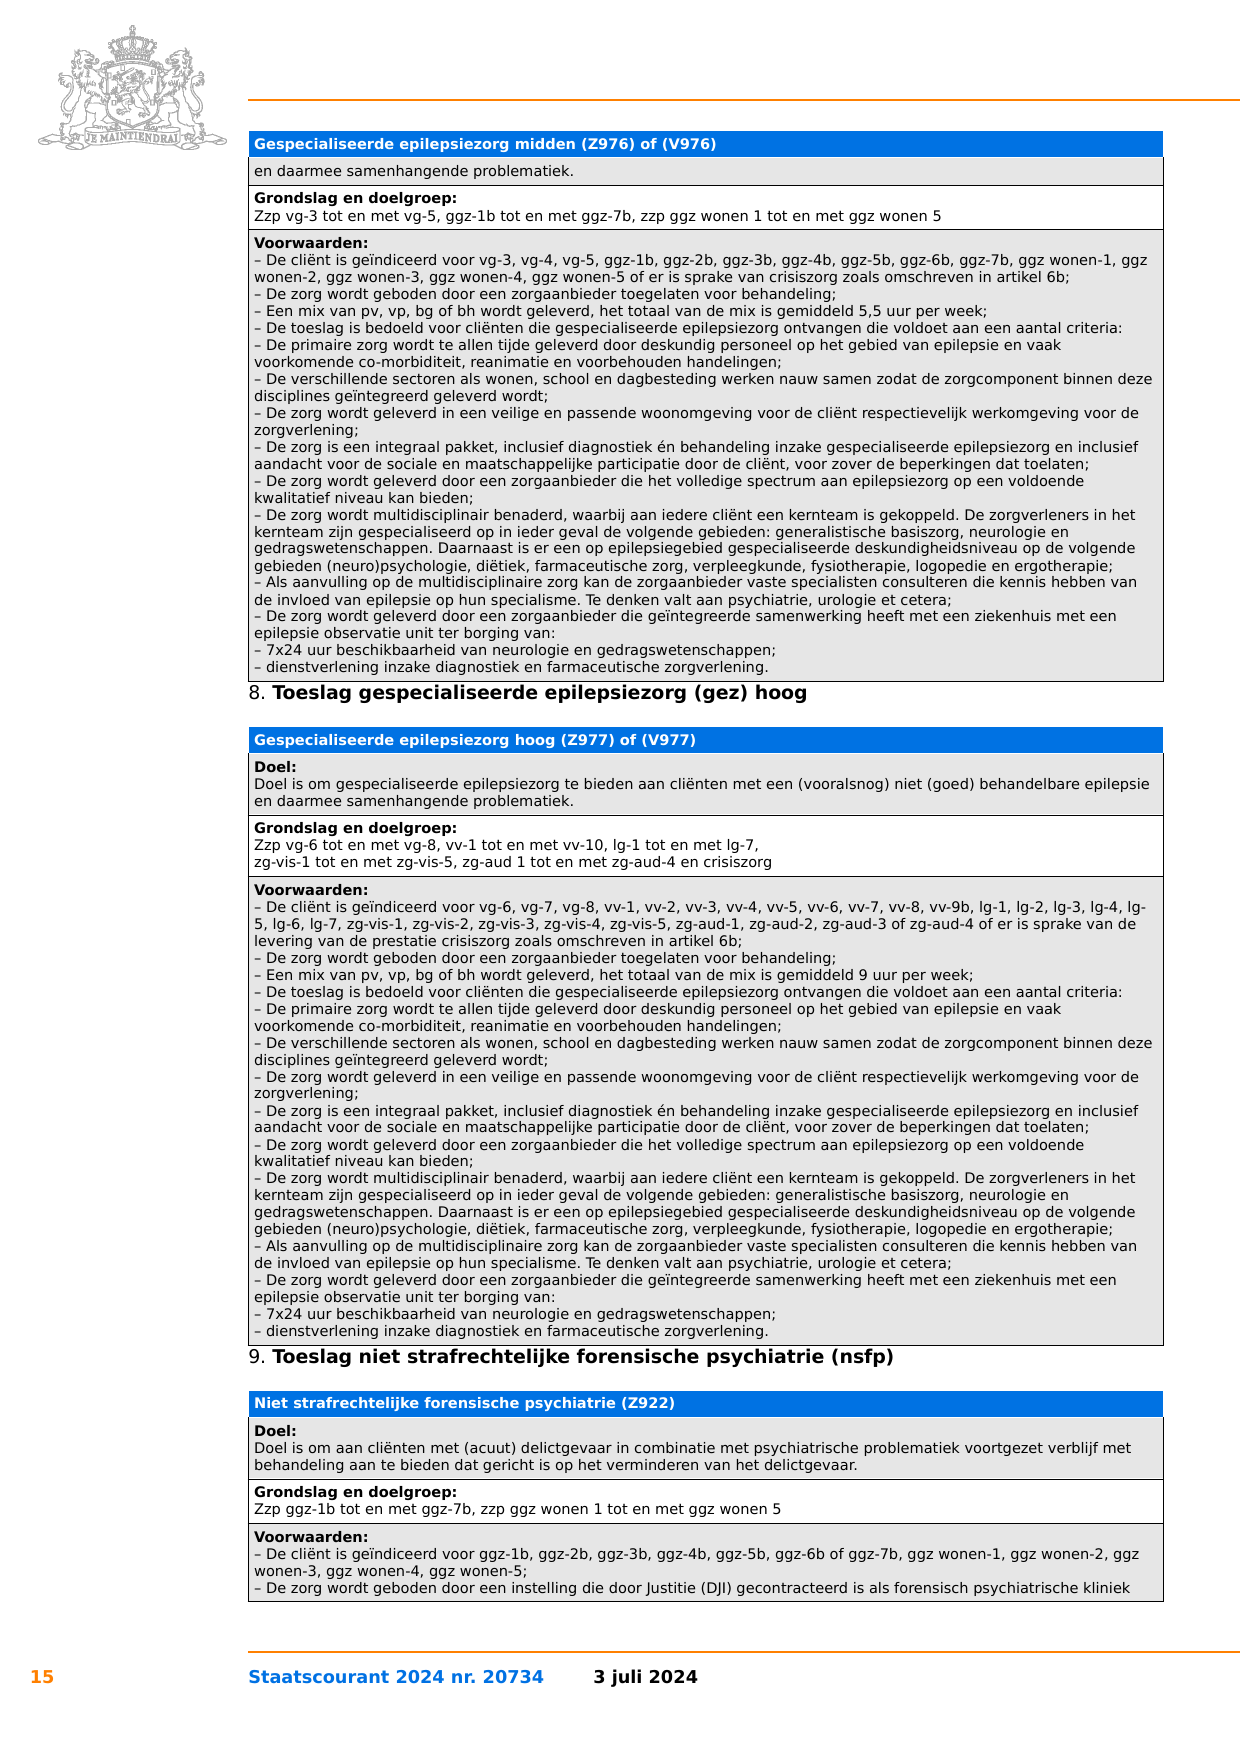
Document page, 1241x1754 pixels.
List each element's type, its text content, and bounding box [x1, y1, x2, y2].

table_cell Doel: Doel is om gespecialiseerde epilepsiezorg te bieden aan cliënten met een (vooralsnog) niet (goed) behandelbare epilepsie en daarmee samenhangende problematiek. [249, 754, 1163, 814]
table_header Gespecialiseerde epilepsiezorg hoog (Z977) of (V977) [249, 727, 1163, 753]
table_cell Grondslag en doelgroep: Zzp vg-3 tot en met vg-5, ggz-1b tot en met ggz-7b, zzp ggz wonen 1 tot en met ggz wonen 5 [249, 186, 1163, 229]
text 8. Toeslag gespecialiseerde epilepsiezorg (gez) hoog [248, 682, 1163, 704]
table_cell Grondslag en doelgroep: Zzp vg-6 tot en met vg-8, vv-1 tot en met vv-10, lg-1 tot en met lg-7, zg-vis-1 tot en met zg-vis-5, zg-aud 1 tot en met zg-aud-4 en crisiszorg [249, 816, 1163, 876]
table_cell Doel: Doel is om aan cliënten met (acuut) delictgevaar in combinatie met psychiatrische problematiek voortgezet verblijf met behandeling aan te bieden dat gericht is op het verminderen van het delictgevaar. [249, 1418, 1163, 1478]
text 9. Toeslag niet strafrechtelijke forensische psychiatrie (nsfp) [248, 1346, 1163, 1368]
table_header Niet strafrechtelijke forensische psychiatrie (Z922) [249, 1391, 1163, 1417]
table_cell Voorwaarden: – De cliënt is geïndiceerd voor ggz-1b, ggz-2b, ggz-3b, ggz-4b, ggz-5b, ggz-6b of ggz-7b, ggz wonen-1, ggz wonen-2, ggz wonen-3, ggz wonen-4, ggz wonen-5; – De zorg wordt geboden door een instelling die door Justitie (DJI) gecontracteerd is als forensisch psychiatrische kliniek [249, 1524, 1163, 1601]
picture [38, 25, 227, 150]
table_cell Grondslag en doelgroep: Zzp ggz-1b tot en met ggz-7b, zzp ggz wonen 1 tot en met ggz wonen 5 [249, 1480, 1163, 1523]
table_cell en daarmee samenhangende problematiek. [249, 158, 1163, 185]
table_header Gespecialiseerde epilepsiezorg midden (Z976) of (V976) [249, 131, 1163, 157]
table_cell Voorwaarden: – De cliënt is geïndiceerd voor vg-3, vg-4, vg-5, ggz-1b, ggz-2b, ggz-3b, ggz-4b, ggz-5b, ggz-6b, ggz-7b, ggz wonen-1, ggz wonen-2, ggz wonen-3, ggz wonen-4, ggz wonen-5 of er is sprake van crisiszorg zoals omschreven in artikel 6b; – De zorg wordt geboden door een zorgaanbieder toegelaten voor behandeling; – Een mix van pv, vp, bg of bh wordt geleverd, het totaal van de mix is gemiddeld 5,5 uur per week; – De toeslag is bedoeld voor cliënten die gespecialiseerde epilepsiezorg ontvangen die voldoet aan een aantal criteria: – De primaire zorg wordt te allen tijde geleverd door deskundig personeel op het gebied van epilepsie en vaak voorkomende co-morbiditeit, reanimatie en voorbehouden handelingen; – De verschillende sectoren als wonen, school en dagbesteding werken nauw samen zodat de zorgcomponent binnen deze disciplines geïntegreerd geleverd wordt; – De zorg wordt geleverd in een veilige en passende woonomgeving voor de cliënt respectievelijk werkomgeving voor de zorgverlening; – De zorg is een integraal pakket, inclusief diagnostiek én behandeling inzake gespecialiseerde epilepsiezorg en inclusief aandacht voor de sociale en maatschappelijke participatie door de cliënt, voor zover de beperkingen dat toelaten; – De zorg wordt geleverd door een zorgaanbieder die het volledige spectrum aan epilepsiezorg op een voldoende kwalitatief niveau kan bieden; – De zorg wordt multidisciplinair benaderd, waarbij aan iedere cliënt een kernteam is gekoppeld. De zorgverleners in het kernteam zijn gespecialiseerd op in ieder geval de volgende gebieden: generalistische basiszorg, neurologie en gedragswetenschappen. Daarnaast is er een op epilepsiegebied gespecialiseerde deskundigheidsniveau op de volgende gebieden (neuro)psychologie, diëtiek, farmaceutische zorg, verpleegkunde, fysiotherapie, logopedie en ergotherapie; – Als aanvulling op de multidisciplinaire zorg kan de zorgaanbieder vaste specialisten consulteren die kennis hebben van de invloed van epilepsie op hun specialisme. Te denken valt aan psychiatrie, urologie et cetera; – De zorg wordt geleverd door een zorgaanbieder die geïntegreerde samenwerking heeft met een ziekenhuis met een epilepsie observatie unit ter borging van: – 7x24 uur beschikbaarheid van neurologie en gedragswetenschappen; – dienstverlening inzake diagnostiek en farmaceutische zorgverlening. [249, 230, 1163, 681]
table_cell Voorwaarden: – De cliënt is geïndiceerd voor vg-6, vg-7, vg-8, vv-1, vv-2, vv-3, vv-4, vv-5, vv-6, vv-7, vv-8, vv-9b, lg-1, lg-2, lg-3, lg-4, lg-5, lg-6, lg-7, zg-vis-1, zg-vis-2, zg-vis-3, zg-vis-4, zg-vis-5, zg-aud-1, zg-aud-2, zg-aud-3 of zg-aud-4 of er is sprake van de levering van de prestatie crisiszorg zoals omschreven in artikel 6b; – De zorg wordt geboden door een zorgaanbieder toegelaten voor behandeling; – Een mix van pv, vp, bg of bh wordt geleverd, het totaal van de mix is gemiddeld 9 uur per week; – De toeslag is bedoeld voor cliënten die gespecialiseerde epilepsiezorg ontvangen die voldoet aan een aantal criteria: – De primaire zorg wordt te allen tijde geleverd door deskundig personeel op het gebied van epilepsie en vaak voorkomende co-morbiditeit, reanimatie en voorbehouden handelingen; – De verschillende sectoren als wonen, school en dagbesteding werken nauw samen zodat de zorgcomponent binnen deze disciplines geïntegreerd geleverd wordt; – De zorg wordt geleverd in een veilige en passende woonomgeving voor de cliënt respectievelijk werkomgeving voor de zorgverlening; – De zorg is een integraal pakket, inclusief diagnostiek én behandeling inzake gespecialiseerde epilepsiezorg en inclusief aandacht voor de sociale en maatschappelijke participatie door de cliënt, voor zover de beperkingen dat toelaten; – De zorg wordt geleverd door een zorgaanbieder die het volledige spectrum aan epilepsiezorg op een voldoende kwalitatief niveau kan bieden; – De zorg wordt multidisciplinair benaderd, waarbij aan iedere cliënt een kernteam is gekoppeld. De zorgverleners in het kernteam zijn gespecialiseerd op in ieder geval de volgende gebieden: generalistische basiszorg, neurologie en gedragswetenschappen. Daarnaast is er een op epilepsiegebied gespecialiseerde deskundigheidsniveau op de volgende gebieden (neuro)psychologie, diëtiek, farmaceutische zorg, verpleegkunde, fysiotherapie, logopedie en ergotherapie; – Als aanvulling op de multidisciplinaire zorg kan de zorgaanbieder vaste specialisten consulteren die kennis hebben van de invloed van epilepsie op hun specialisme. Te denken valt aan psychiatrie, urologie et cetera; – De zorg wordt geleverd door een zorgaanbieder die geïntegreerde samenwerking heeft met een ziekenhuis met een epilepsie observatie unit ter borging van: – 7x24 uur beschikbaarheid van neurologie en gedragswetenschappen; – dienstverlening inzake diagnostiek en farmaceutische zorgverlening. [249, 877, 1163, 1345]
